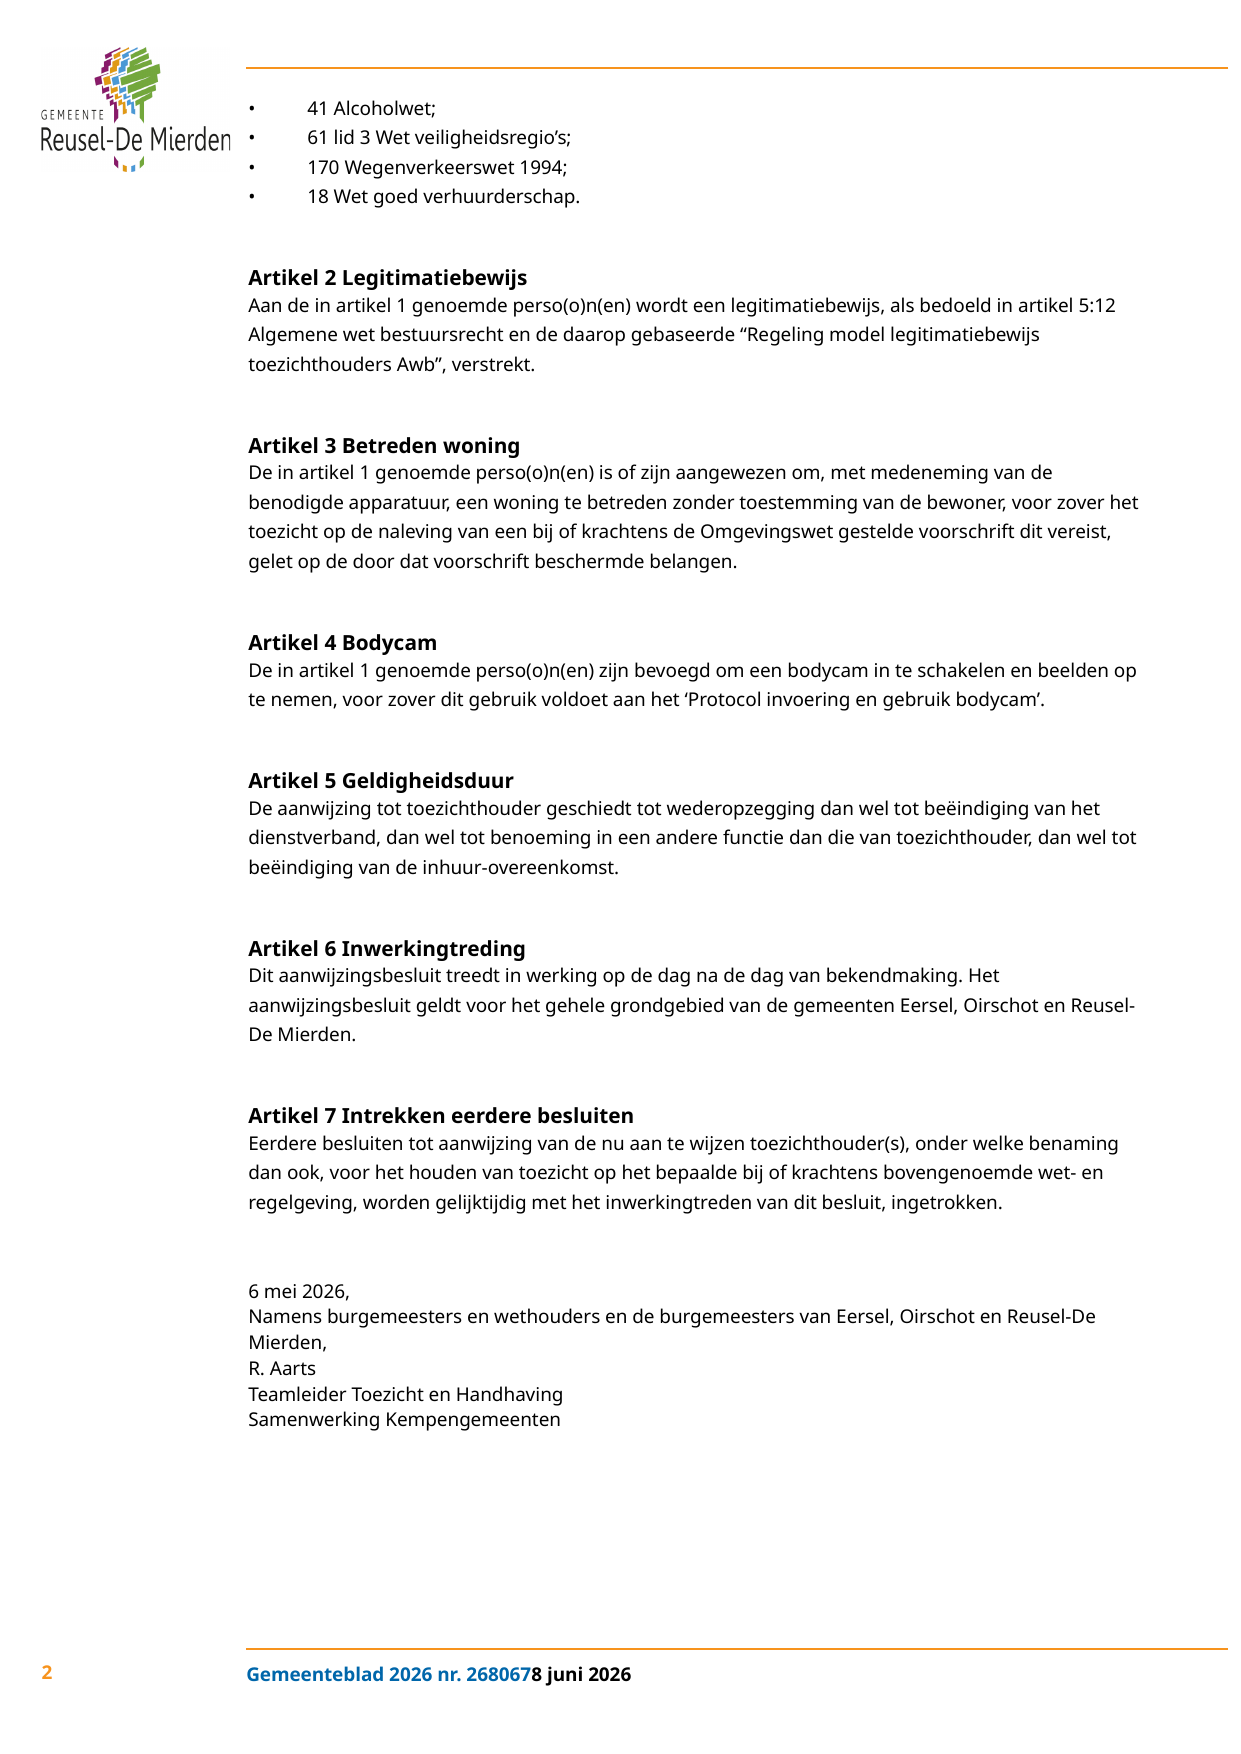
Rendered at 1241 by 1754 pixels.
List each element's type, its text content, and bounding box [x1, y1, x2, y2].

text Artikel 2 Legitimatiebewijs [248, 263, 1152, 292]
list 41 Alcoholwet; [248, 95, 1152, 121]
list 18 Wet goed verhuurderschap. [248, 183, 1152, 209]
text De in artikel 1 genoemde perso(o)n(en) is of zijn aangewezen om, met medeneming van de benodigde apparatuur, een woning te betreden zonder toestemming van de bewoner, voor zover het toezicht op de naleving van een bij of krachtens de Omgevingswet gestelde voorschrift dit vereist, gelet op de door dat voorschrift beschermde belangen. [248, 459, 1152, 574]
text Eerdere besluiten tot aanwijzing van de nu aan te wijzen toezichthouder(s), onder welke benaming dan ook, voor het houden van toezicht op het bepaalde bij of krachtens bovengenoemde wet- en regelgeving, worden gelijktijdig met het inwerkingtreden van dit besluit, ingetrokken. [248, 1130, 1152, 1215]
text Dit aanwijzingsbesluit treedt in werking op de dag na de dag van bekendmaking. Het aanwijzingsbesluit geldt voor het gehele grondgebied van de gemeenten Eersel, Oirschot en Reusel-De Mierden. [248, 962, 1152, 1047]
text Samenwerking Kempengemeenten [248, 1407, 1152, 1432]
text Aan de in artikel 1 genoemde perso(o)n(en) wordt een legitimatiebewijs, als bedoeld in artikel 5:12 Algemene wet bestuursrecht en de daarop gebaseerde “Regeling model legitimatiebewijs toezichthouders Awb”, verstrekt. [248, 292, 1152, 377]
list 61 lid 3 Wet veiligheidsregio’s; [248, 124, 1152, 150]
text R. Aarts [248, 1355, 1152, 1381]
list 170 Wegenverkeerswet 1994; [248, 154, 1152, 180]
text De aanwijzing tot toezichthouder geschiedt tot wederopzegging dan wel tot beëindiging van het dienstverband, dan wel tot benoeming in een andere functie dan die van toezichthouder, dan wel tot beëindiging van de inhuur-overeenkomst. [248, 795, 1152, 880]
text De in artikel 1 genoemde perso(o)n(en) zijn bevoegd om een bodycam in te schakelen en beelden op te nemen, voor zover dit gebruik voldoet aan het ‘Protocol invoering en gebruik bodycam’. [248, 657, 1152, 712]
text Teamleider Toezicht en Handhaving [248, 1381, 1152, 1407]
text 6 mei 2026, [248, 1278, 1152, 1304]
picture [41, 47, 231, 172]
text Artikel 5 Geldigheidsduur [248, 766, 1152, 795]
text Namens burgemeesters en wethouders en de burgemeesters van Eersel, Oirschot en Reusel-De Mierden, [248, 1304, 1152, 1355]
text Artikel 6 Inwerkingtreding [248, 934, 1152, 962]
text Artikel 7 Intrekken eerdere besluiten [248, 1102, 1152, 1130]
text Artikel 3 Betreden woning [248, 431, 1152, 459]
text Artikel 4 Bodycam [248, 628, 1152, 657]
